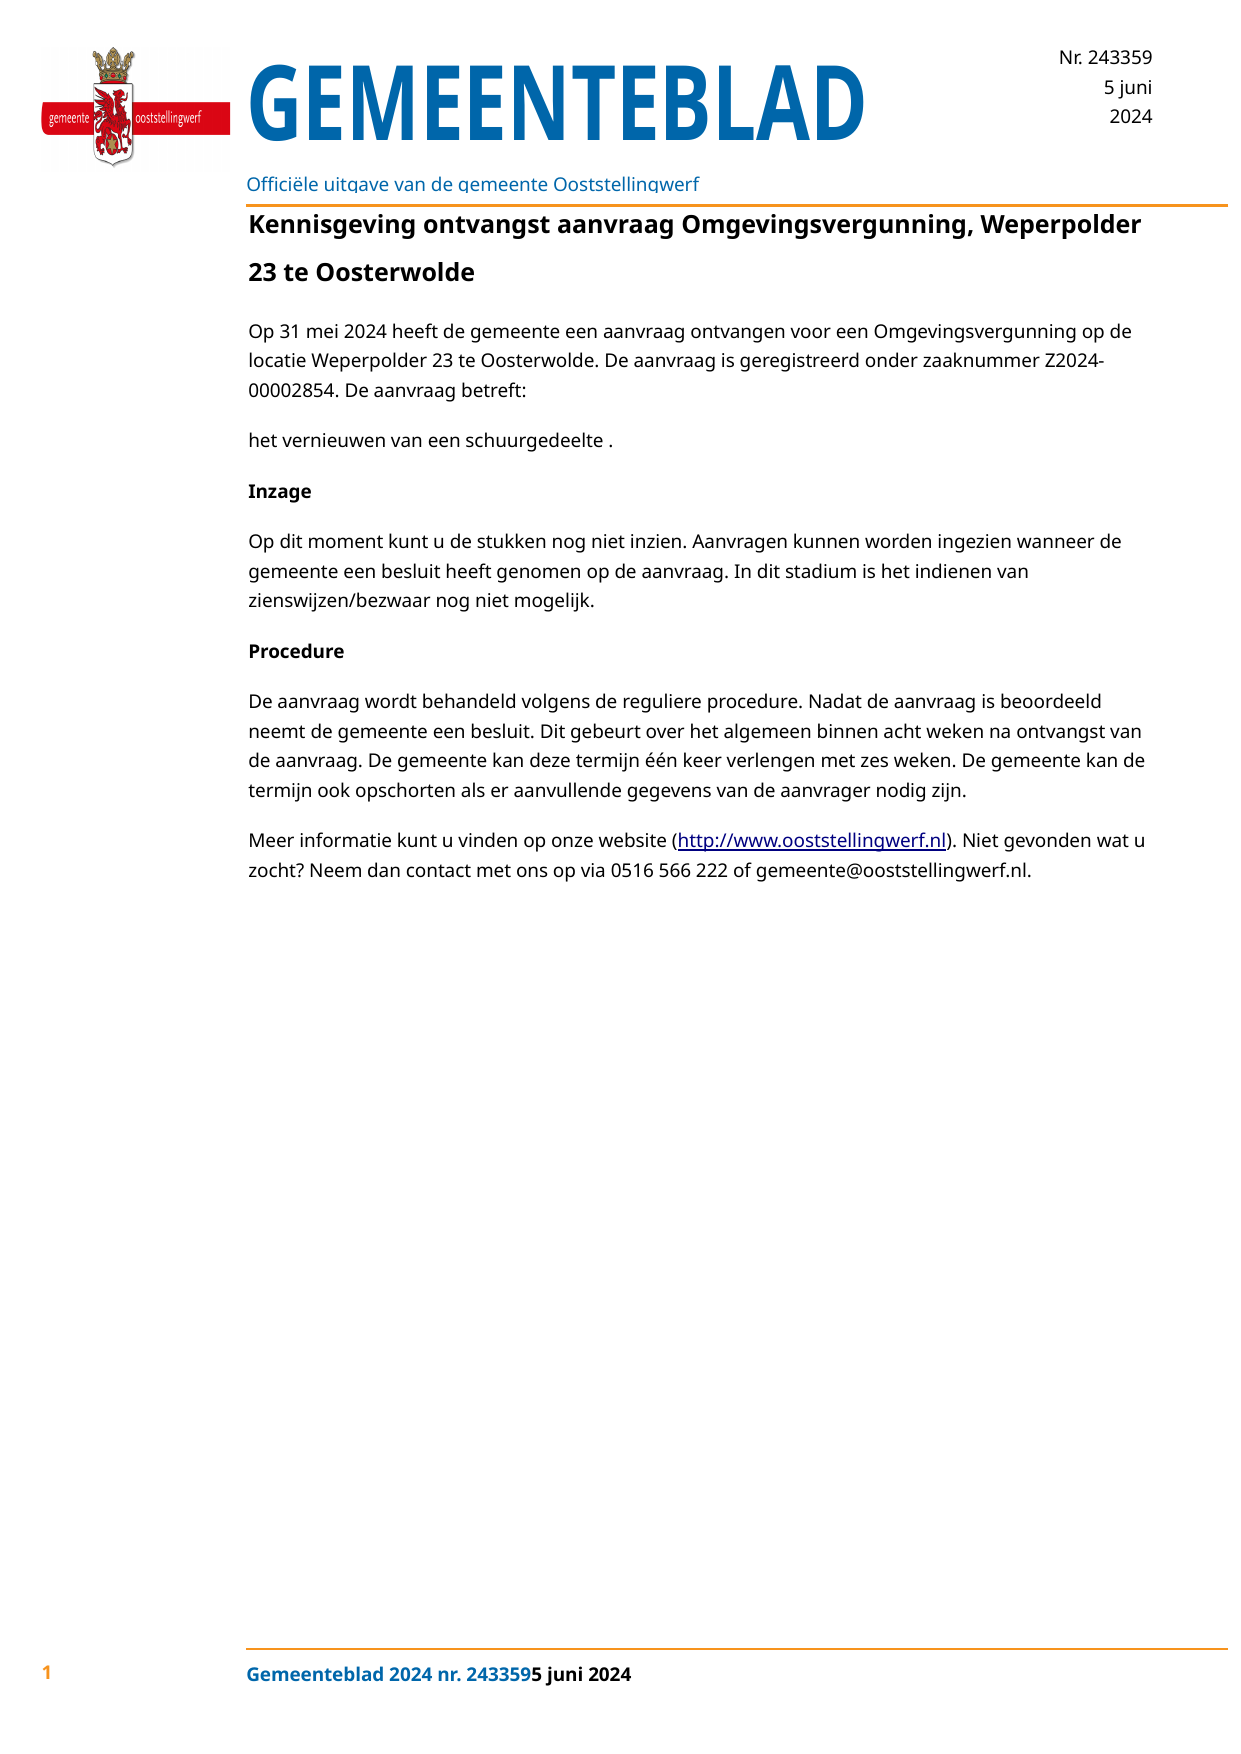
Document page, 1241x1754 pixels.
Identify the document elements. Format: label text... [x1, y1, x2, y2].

text Op 31 mei 2024 heeft de gemeente een aanvraag ontvangen voor een Omgevingsvergunning op de locatie Weperpolder 23 te Oosterwolde. De aanvraag is geregistreerd onder zaaknummer Z2024-00002854. De aanvraag betreft: [248, 318, 1152, 403]
text het vernieuwen van een schuurgedeelte . [248, 427, 1152, 453]
text De aanvraag wordt behandeld volgens de reguliere procedure. Nadat de aanvraag is beoordeeld neemt de gemeente een besluit. Dit gebeurt over het algemeen binnen acht weken na ontvangst van de aanvraag. De gemeente kan deze termijn één keer verlengen met zes weken. De gemeente kan de termijn ook opschorten als er aanvullende gegevens van de aanvrager nodig zijn. [248, 688, 1152, 803]
text Kennisgeving ontvangst aanvraag Omgevingsvergunning, Weperpolder 23 te Oosterwolde [248, 207, 1152, 288]
picture [41, 47, 231, 172]
text Meer informatie kunt u vinden op onze website (http://www.ooststellingwerf.nl). Niet gevonden wat u zocht? Neem dan contact met ons op via 0516 566 222 of gemeente@ooststellingwerf.nl. [248, 827, 1152, 883]
text Procedure [248, 638, 1152, 664]
text Op dit moment kunt u de stukken nog niet inzien. Aanvragen kunnen worden ingezien wanneer de gemeente een besluit heeft genomen op de aanvraag. In dit stadium is het indienen van zienswijzen/bezwaar nog niet mogelijk. [248, 528, 1152, 613]
text Inzage [248, 478, 1152, 504]
